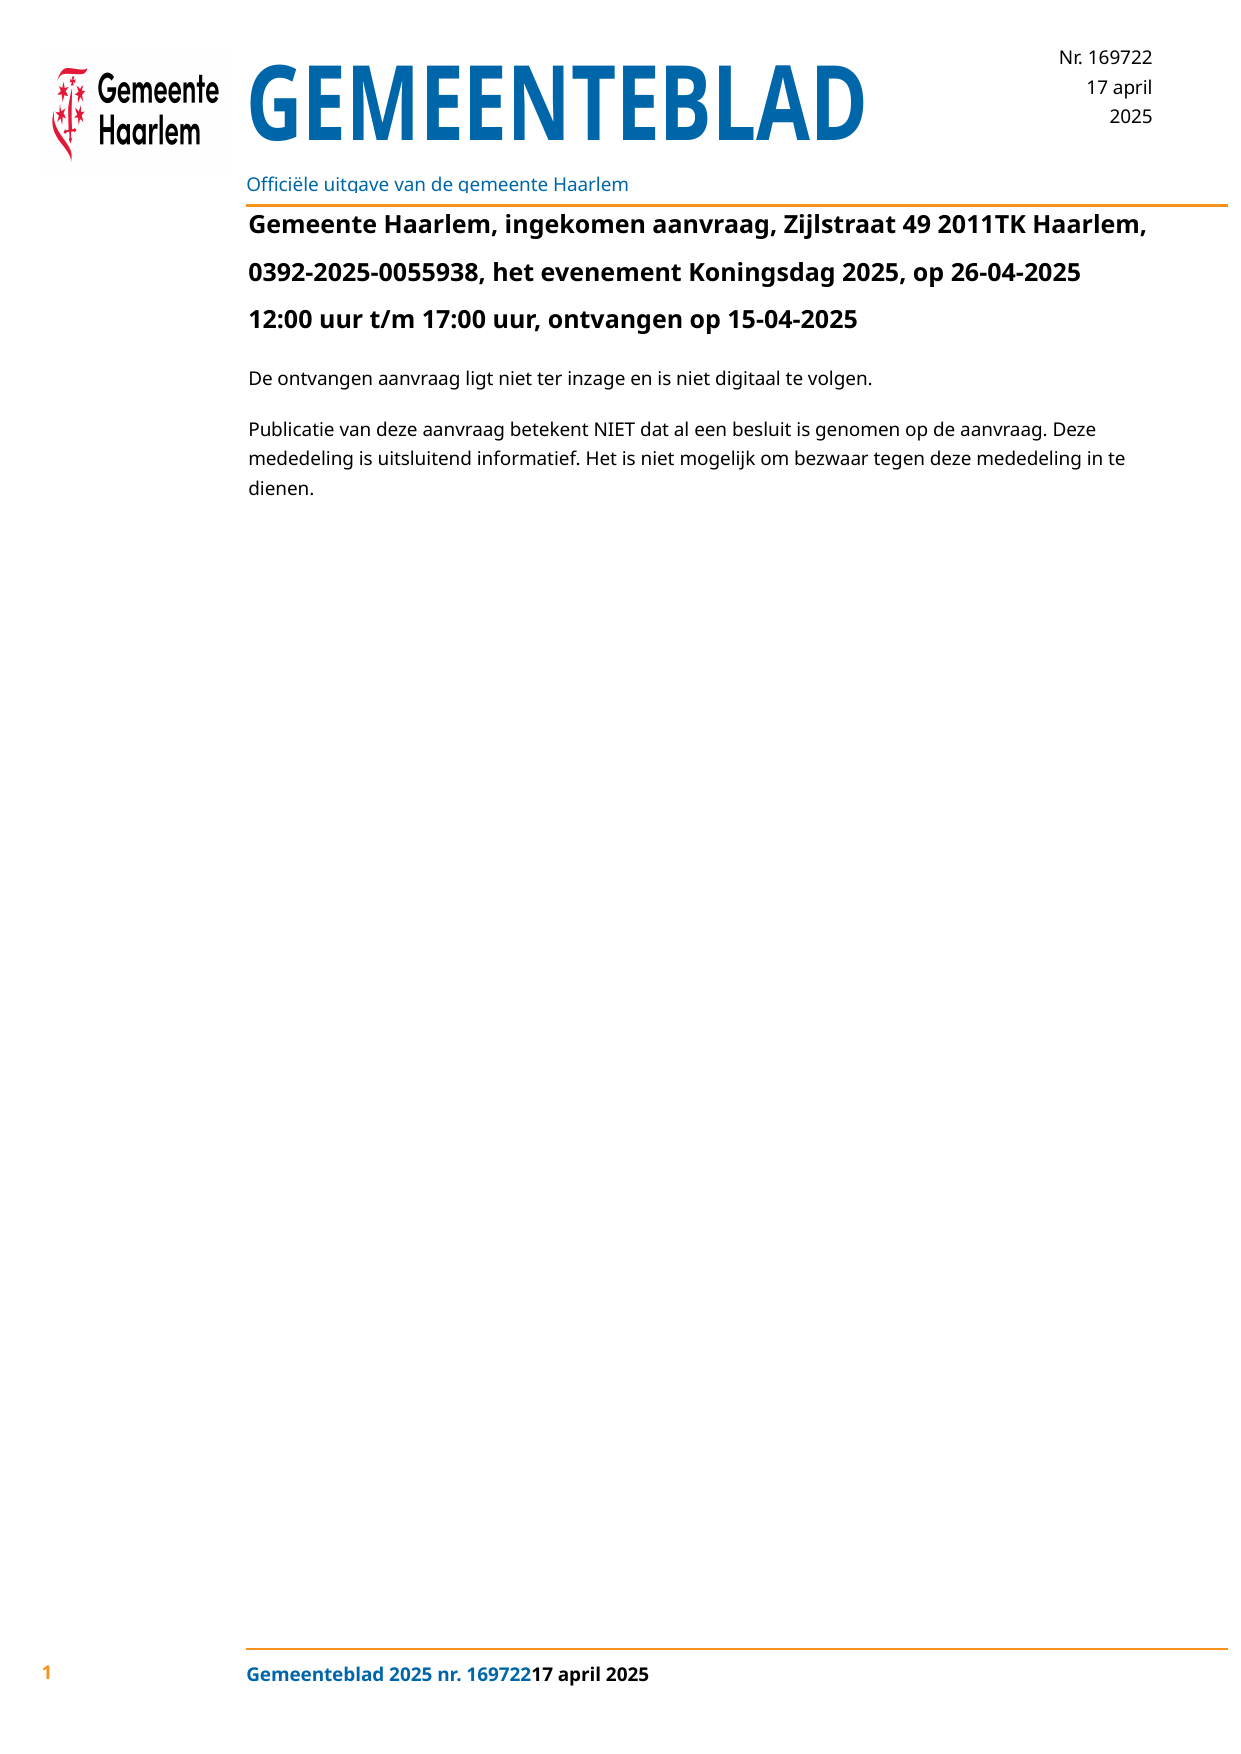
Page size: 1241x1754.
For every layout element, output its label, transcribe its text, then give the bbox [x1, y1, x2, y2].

text De ontvangen aanvraag ligt niet ter inzage en is niet digitaal te volgen. [248, 366, 1152, 391]
picture [41, 47, 231, 172]
text Gemeente Haarlem, ingekomen aanvraag, Zijlstraat 49 2011TK Haarlem, 0392-2025-0055938, het evenement Koningsdag 2025, op 26-04-2025 12:00 uur t/m 17:00 uur, ontvangen op 15-04-2025 [248, 207, 1152, 336]
text Publicatie van deze aanvraag betekent NIET dat al een besluit is genomen op de aanvraag. Deze mededeling is uitsluitend informatief. Het is niet mogelijk om bezwaar tegen deze mededeling in te dienen. [248, 416, 1152, 501]
